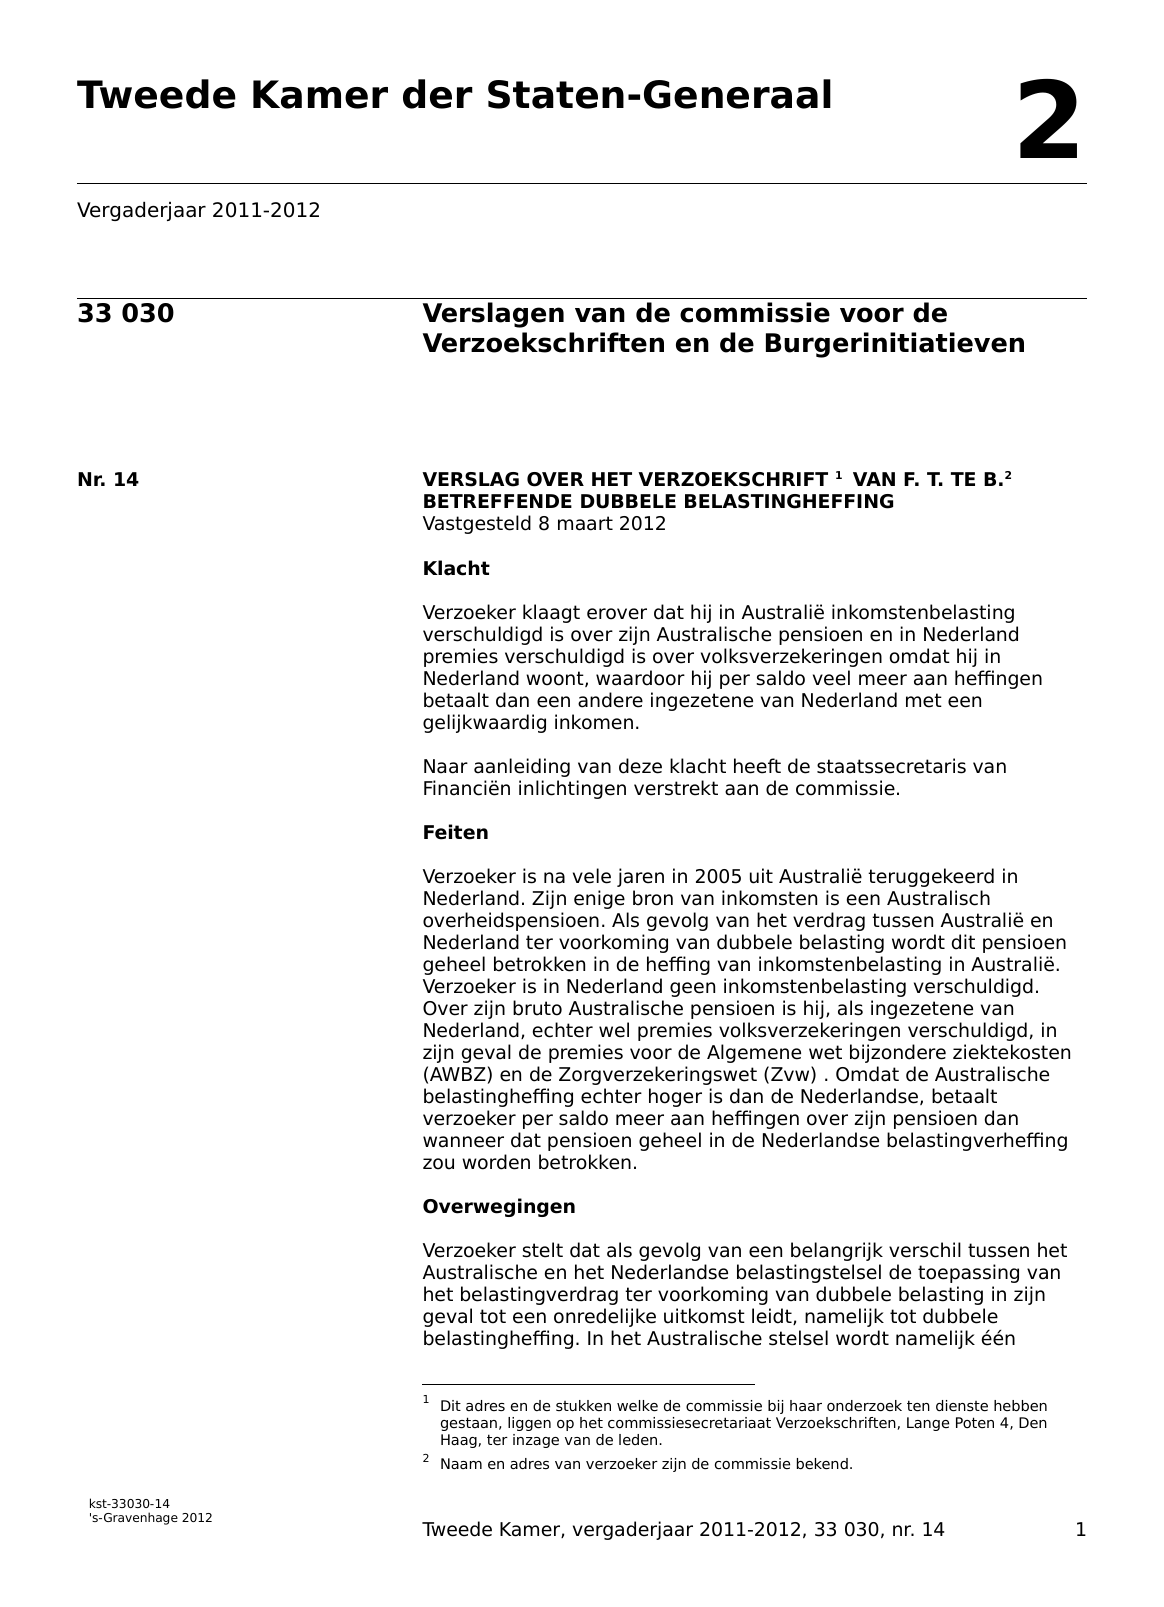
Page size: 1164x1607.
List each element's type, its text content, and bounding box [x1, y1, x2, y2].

table_cell Vergaderjaar 2011-2012 [77, 184, 1087, 298]
table_header 2 [886, 59, 1087, 183]
subtitle Klacht [422, 557, 1087, 579]
text Verzoeker stelt dat als gevolg van een belangrijk verschil tussen het Australische en het Nederlandse belastingstelsel de toepassing van het belastingverdrag ter voorkoming van dubbele belasting in zijn geval tot een onredelijke uitkomst leidt, namelijk tot dubbele belastingheffing. In het Australische stelsel wordt namelijk één [422, 1240, 1087, 1350]
text Dit adres en de stukken welke de commissie bij haar onderzoek ten dienste hebben gestaan, liggen op het commissiesecretariaat Verzoekschriften, Lange Poten 4, Den Haag, ter inzage van de leden. [422, 1393, 1087, 1449]
subtitle Nr. 14 VERSLAG OVER HET VERZOEKSCHRIFT VAN F. T. TE B. BETREFFENDE DUBBELE BELASTINGHEFFING [77, 469, 1087, 513]
text Vastgesteld 8 maart 2012 [422, 513, 1087, 535]
text kst-33030-14 [88, 1497, 323, 1511]
text 's-Gravenhage 2012 [88, 1511, 323, 1525]
subtitle Overwegingen [422, 1196, 1087, 1218]
text Verzoeker klaagt erover dat hij in Australië inkomstenbelasting verschuldigd is over zijn Australische pensioen en in Nederland premies verschuldigd is over volksverzekeringen omdat hij in Nederland woont, waardoor hij per saldo veel meer aan heffingen betaalt dan een andere ingezetene van Nederland met een gelijkwaardig inkomen. [422, 602, 1087, 733]
table_header Tweede Kamer der Staten-Generaal [77, 59, 886, 183]
text Naam en adres van verzoeker zijn de commissie bekend. [422, 1452, 1087, 1474]
subtitle 33 030 Verslagen van de commissie voor de Verzoekschriften en de Burgerinitiatieven [77, 299, 1087, 358]
text Naar aanleiding van deze klacht heeft de staatssecretaris van Financiën inlichtingen verstrekt aan de commissie. [422, 756, 1087, 800]
subtitle Feiten [422, 822, 1087, 844]
text Verzoeker is na vele jaren in 2005 uit Australië teruggekeerd in Nederland. Zijn enige bron van inkomsten is een Australisch overheidspensioen. Als gevolg van het verdrag tussen Australië en Nederland ter voorkoming van dubbele belasting wordt dit pensioen geheel betrokken in de heffing van inkomstenbelasting in Australië. Verzoeker is in Nederland geen inkomstenbelasting verschuldigd. Over zijn bruto Australische pensioen is hij, als ingezetene van Nederland, echter wel premies volksverzekeringen verschuldigd, in zijn geval de premies voor de Algemene wet bijzondere ziektekosten (AWBZ) en de Zorgverzekeringswet (Zvw) . Omdat de Australische belastingheffing echter hoger is dan de Nederlandse, betaalt verzoeker per saldo meer aan heffingen over zijn pensioen dan wanneer dat pensioen geheel in de Nederlandse belastingverheffing zou worden betrokken. [422, 866, 1087, 1174]
